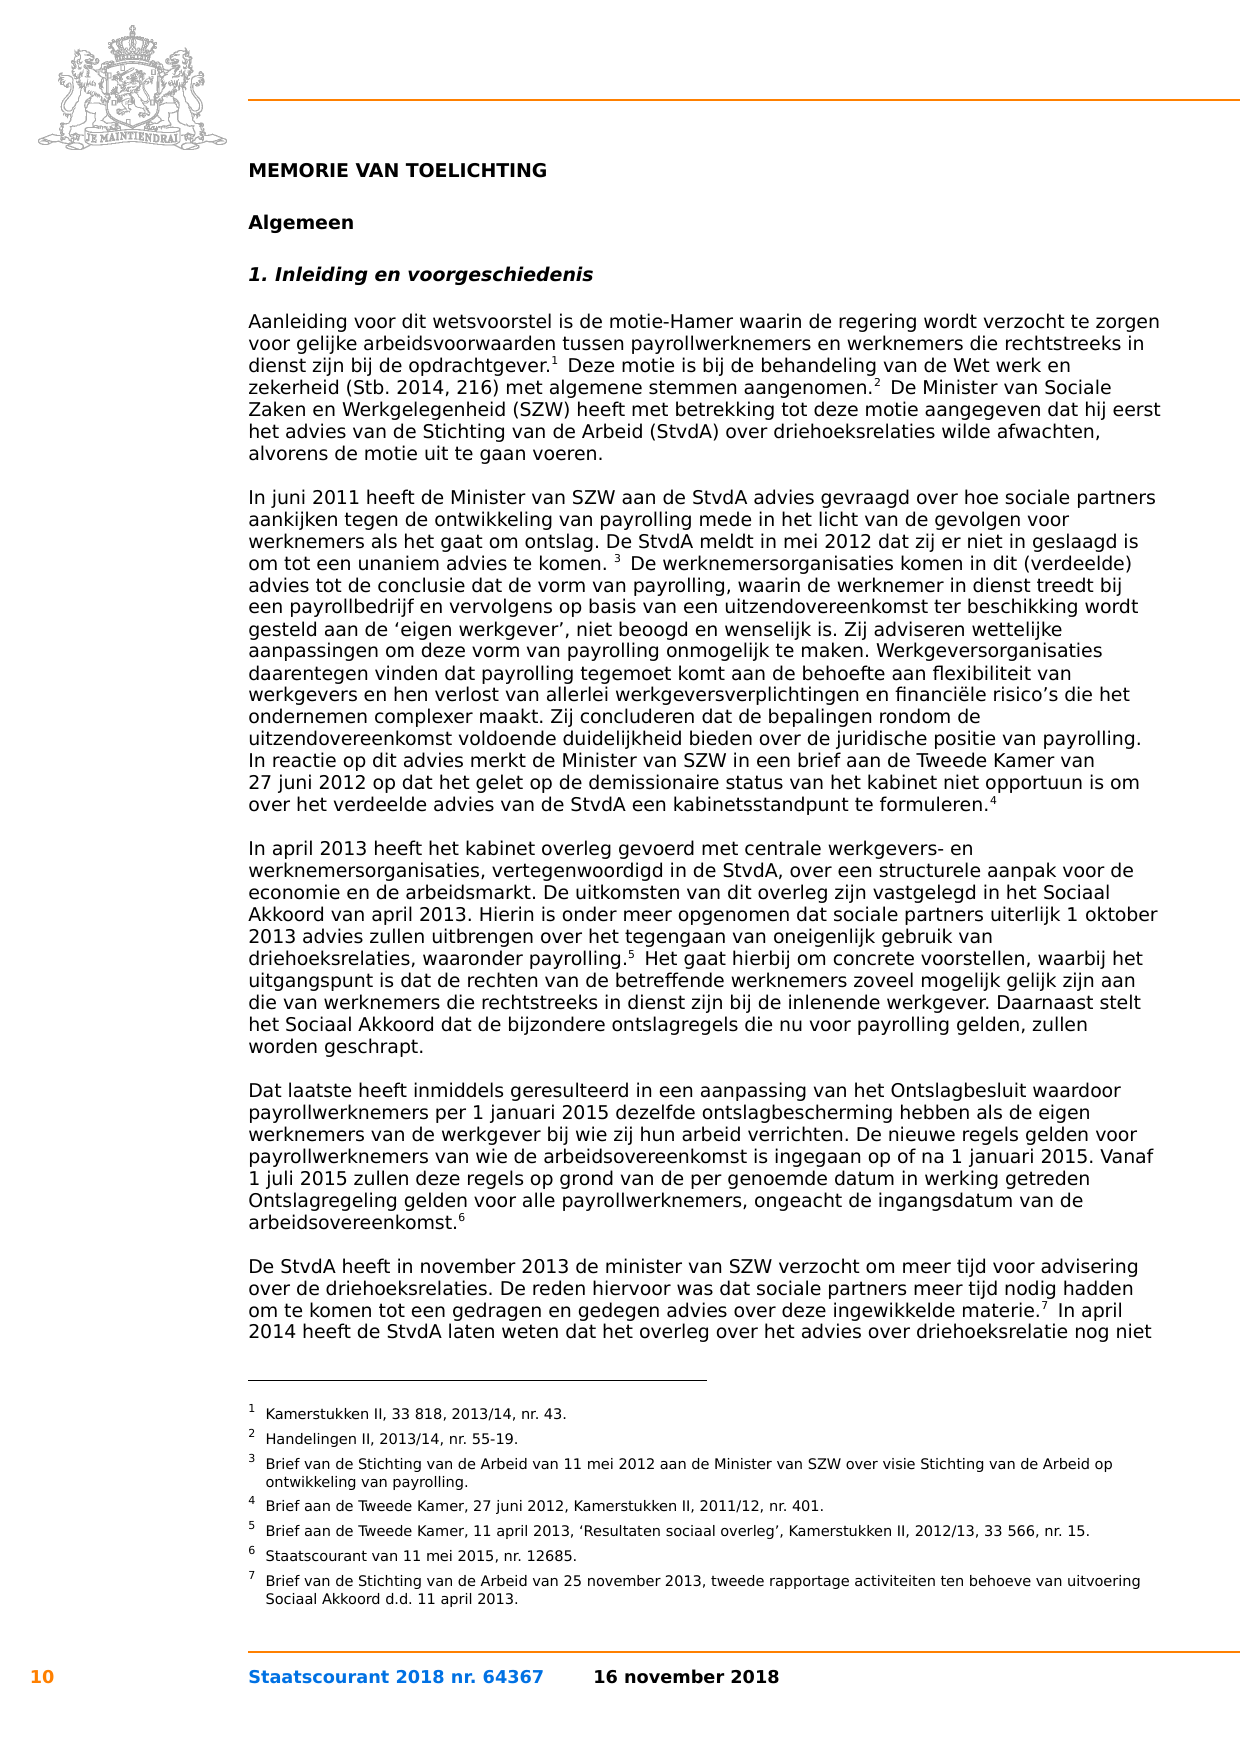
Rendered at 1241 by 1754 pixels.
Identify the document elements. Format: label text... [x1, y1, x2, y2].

subtitle 1. Inleiding en voorgeschiedenis [248, 264, 1163, 286]
text Brief van de Stichting van de Arbeid van 11 mei 2012 aan de Minister van SZW over visie Stichting van de Arbeid op ontwikkeling van payrolling. [248, 1452, 1163, 1491]
text De StvdA heeft in november 2013 de minister van SZW verzocht om meer tijd voor advisering over de driehoeksrelaties. De reden hiervoor was dat sociale partners meer tijd nodig hadden om te komen tot een gedragen en gedegen advies over deze ingewikkelde materie. In april 2014 heeft de StvdA laten weten dat het overleg over het advies over driehoeksrelatie nog niet [248, 1256, 1163, 1343]
text Brief aan de Tweede Kamer, 27 juni 2012, Kamerstukken II, 2011/12, nr. 401. [248, 1494, 1163, 1516]
text Dat laatste heeft inmiddels geresulteerd in een aanpassing van het Ontslagbesluit waardoor payrollwerknemers per 1 januari 2015 dezelfde ontslagbescherming hebben als de eigen werknemers van de werkgever bij wie zij hun arbeid verrichten. De nieuwe regels gelden voor payrollwerknemers van wie de arbeidsovereenkomst is ingegaan op of na 1 januari 2015. Vanaf 1 juli 2015 zullen deze regels op grond van de per genoemde datum in werking getreden Ontslagregeling gelden voor alle payrollwerknemers, ongeacht de ingangsdatum van de arbeidsovereenkomst. [248, 1080, 1163, 1234]
subtitle MEMORIE VAN TOELICHTING [248, 160, 1163, 182]
text Kamerstukken II, 33 818, 2013/14, nr. 43. [248, 1402, 1163, 1424]
subtitle Algemeen [248, 212, 1163, 234]
text Handelingen II, 2013/14, nr. 55-19. [248, 1427, 1163, 1449]
picture [38, 25, 227, 150]
text Brief aan de Tweede Kamer, 11 april 2013, ‘Resultaten sociaal overleg’, Kamerstukken II, 2012/13, 33 566, nr. 15. [248, 1519, 1163, 1541]
text Aanleiding voor dit wetsvoorstel is de motie-Hamer waarin de regering wordt verzocht te zorgen voor gelijke arbeidsvoorwaarden tussen payrollwerknemers en werknemers die rechtstreeks in dienst zijn bij de opdrachtgever. Deze motie is bij de behandeling van de Wet werk en zekerheid (Stb. 2014, 216) met algemene stemmen aangenomen. De Minister van Sociale Zaken en Werkgelegenheid (SZW) heeft met betrekking tot deze motie aangegeven dat hij eerst het advies van de Stichting van de Arbeid (StvdA) over driehoeksrelaties wilde afwachten, alvorens de motie uit te gaan voeren. [248, 311, 1163, 465]
text Staatscourant van 11 mei 2015, nr. 12685. [248, 1544, 1163, 1566]
text In juni 2011 heeft de Minister van SZW aan de StvdA advies gevraagd over hoe sociale partners aankijken tegen de ontwikkeling van payrolling mede in het licht van de gevolgen voor werknemers als het gaat om ontslag. De StvdA meldt in mei 2012 dat zij er niet in geslaagd is om tot een unaniem advies te komen. De werknemersorganisaties komen in dit (verdeelde) advies tot de conclusie dat de vorm van payrolling, waarin de werknemer in dienst treedt bij een payrollbedrijf en vervolgens op basis van een uitzendovereenkomst ter beschikking wordt gesteld aan de ‘eigen werkgever’, niet beoogd en wenselijk is. Zij adviseren wettelijke aanpassingen om deze vorm van payrolling onmogelijk te maken. Werkgeversorganisaties daarentegen vinden dat payrolling tegemoet komt aan de behoefte aan flexibiliteit van werkgevers en hen verlost van allerlei werkgeversverplichtingen en financiële risico’s die het ondernemen complexer maakt. Zij concluderen dat de bepalingen rondom de uitzendovereenkomst voldoende duidelijkheid bieden over de juridische positie van payrolling. In reactie op dit advies merkt de Minister van SZW in een brief aan de Tweede Kamer van 27 juni 2012 op dat het gelet op de demissionaire status van het kabinet niet opportuun is om over het verdeelde advies van de StvdA een kabinetsstandpunt te formuleren. [248, 487, 1163, 816]
text In april 2013 heeft het kabinet overleg gevoerd met centrale werkgevers- en werknemersorganisaties, vertegenwoordigd in de StvdA, over een structurele aanpak voor de economie en de arbeidsmarkt. De uitkomsten van dit overleg zijn vastgelegd in het Sociaal Akkoord van april 2013. Hierin is onder meer opgenomen dat sociale partners uiterlijk 1 oktober 2013 advies zullen uitbrengen over het tegengaan van oneigenlijk gebruik van driehoeksrelaties, waaronder payrolling. Het gaat hierbij om concrete voorstellen, waarbij het uitgangspunt is dat de rechten van de betreffende werknemers zoveel mogelijk gelijk zijn aan die van werknemers die rechtstreeks in dienst zijn bij de inlenende werkgever. Daarnaast stelt het Sociaal Akkoord dat de bijzondere ontslagregels die nu voor payrolling gelden, zullen worden geschrapt. [248, 838, 1163, 1058]
text Brief van de Stichting van de Arbeid van 25 november 2013, tweede rapportage activiteiten ten behoeve van uitvoering Sociaal Akkoord d.d. 11 april 2013. [248, 1569, 1163, 1608]
